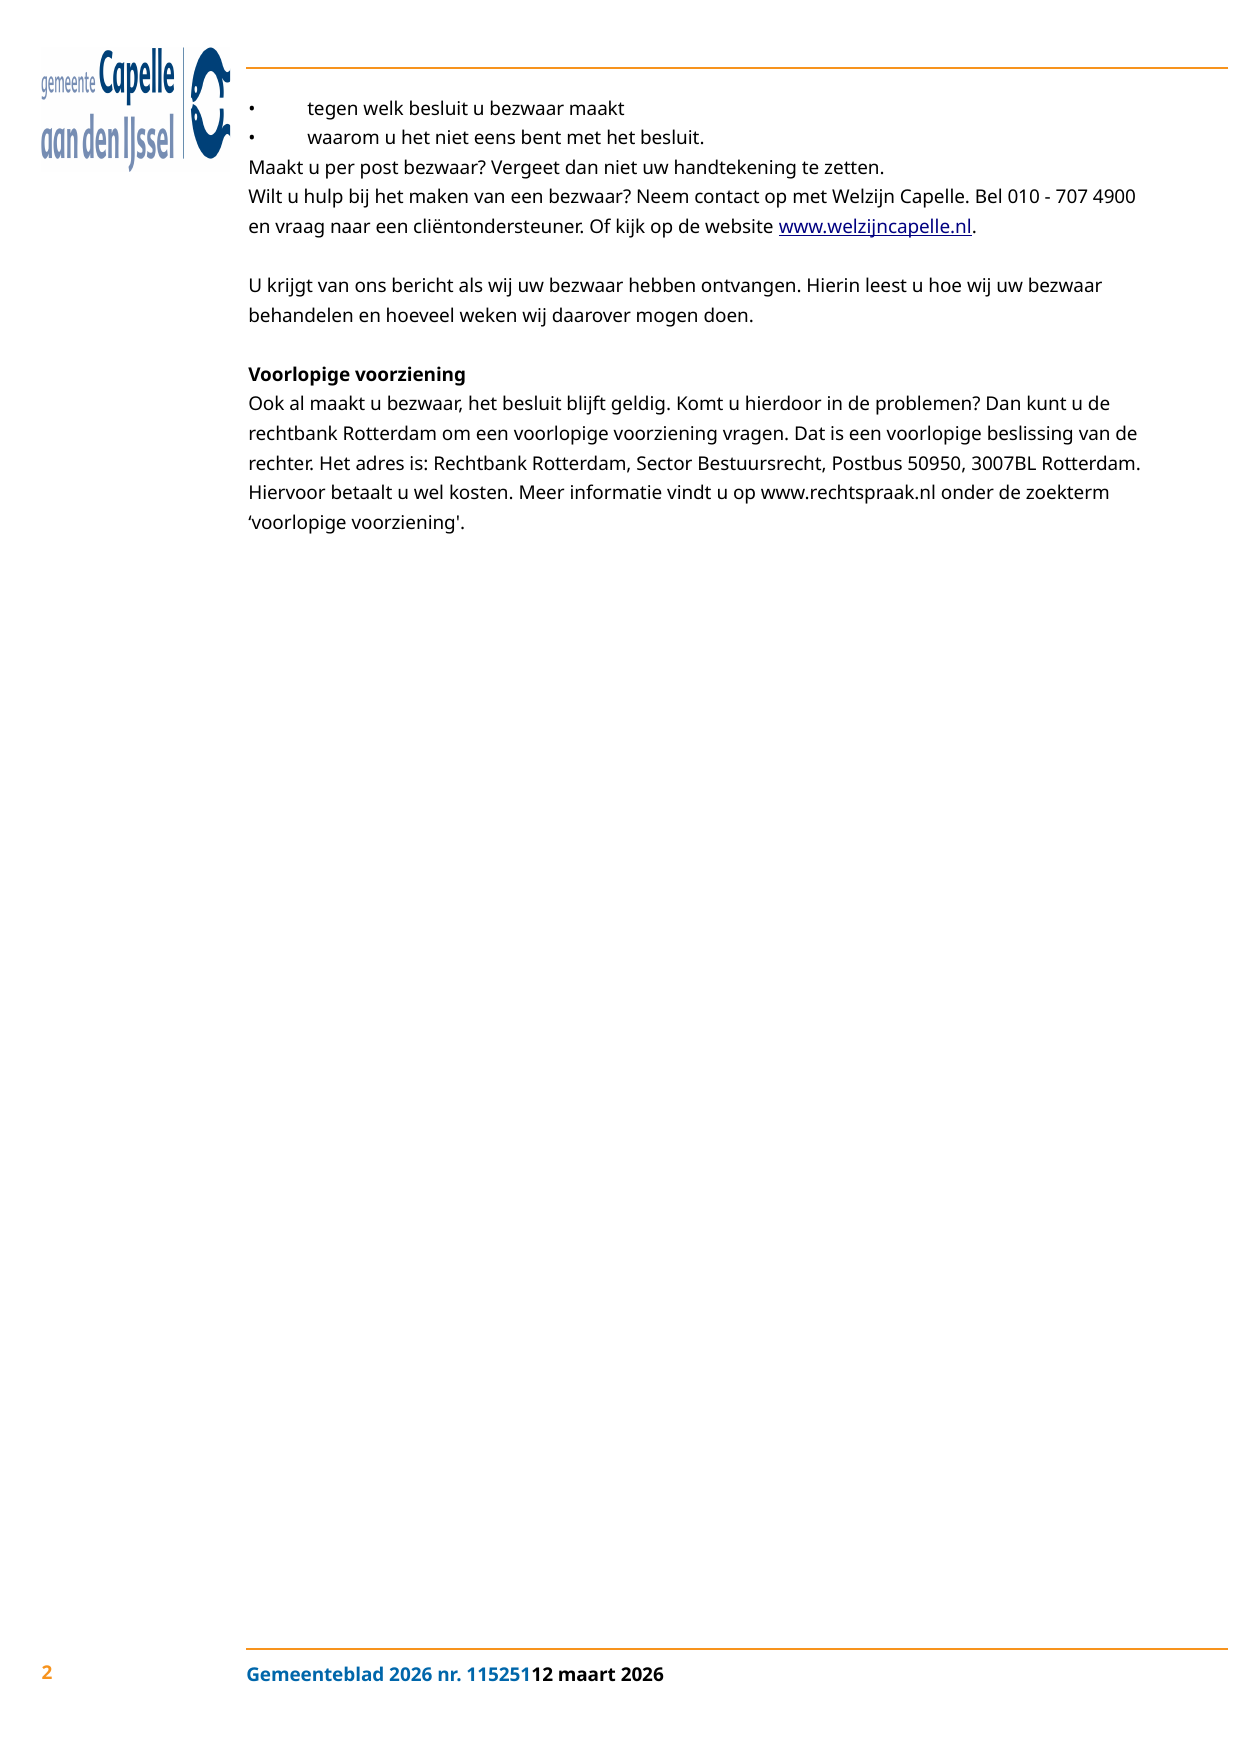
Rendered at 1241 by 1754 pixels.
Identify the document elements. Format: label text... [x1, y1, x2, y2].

picture [41, 47, 231, 172]
list tegen welk besluit u bezwaar maakt [248, 95, 1152, 121]
list waarom u het niet eens bent met het besluit. [248, 124, 1152, 150]
text Wilt u hulp bij het maken van een bezwaar? Neem contact op met Welzijn Capelle. Bel 010 - 707 4900 en vraag naar een cliëntondersteuner. Of kijk op de website www.welzijncapelle.nl. [248, 183, 1152, 239]
text Maakt u per post bezwaar? Vergeet dan niet uw handtekening te zetten. [248, 154, 1152, 180]
text U krijgt van ons bericht als wij uw bezwaar hebben ontvangen. Hierin leest u hoe wij uw bezwaar behandelen en hoeveel weken wij daarover mogen doen. [248, 272, 1152, 328]
text Ook al maakt u bezwaar, het besluit blijft geldig. Komt u hierdoor in de problemen? Dan kunt u de rechtbank Rotterdam om een voorlopige voorziening vragen. Dat is een voorlopige beslissing van de rechter. Het adres is: Rechtbank Rotterdam, Sector Bestuursrecht, Postbus 50950, 3007BL Rotterdam. Hiervoor betaalt u wel kosten. Meer informatie vindt u op www.rechtspraak.nl onder de zoekterm ‘voorlopige voorziening'. [248, 391, 1152, 535]
text Voorlopige voorziening [248, 361, 1152, 387]
